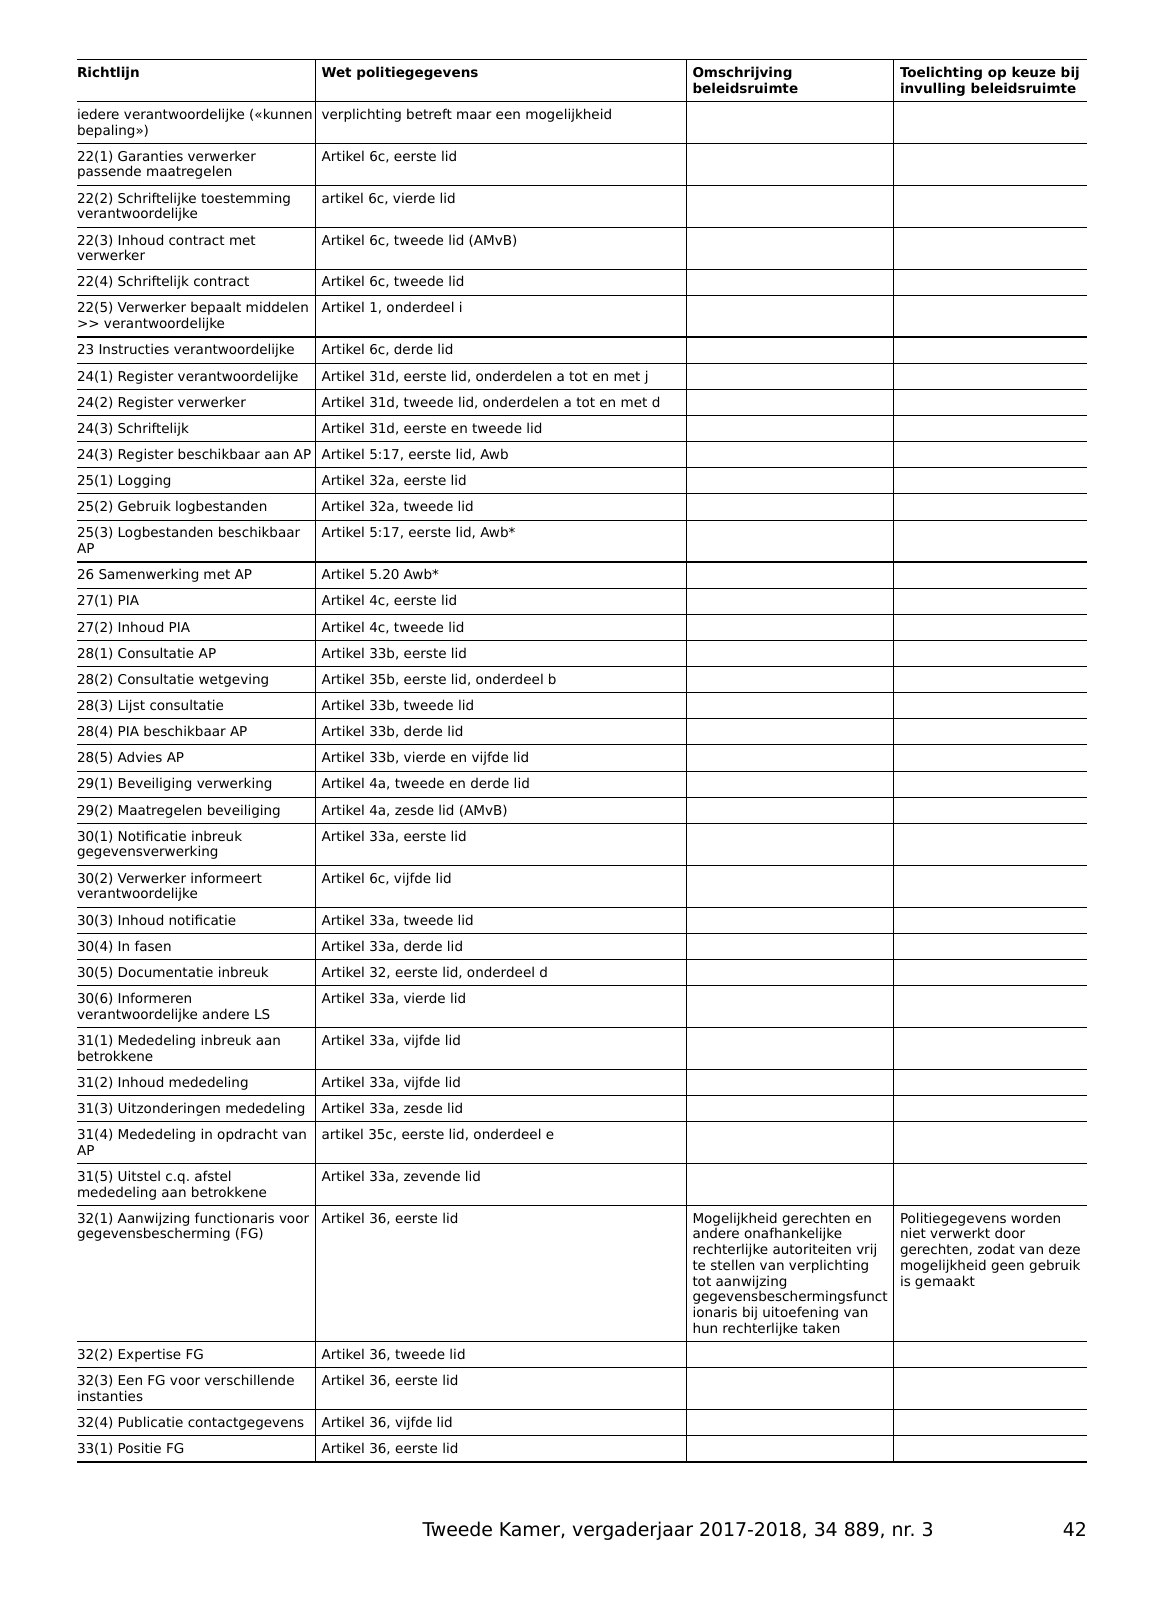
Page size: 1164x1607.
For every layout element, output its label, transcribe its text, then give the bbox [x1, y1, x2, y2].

table_cell iedere verantwoordelijke («kunnen bepaling») [77, 102, 315, 143]
table_cell [894, 563, 1087, 587]
table_cell [687, 416, 893, 441]
table_cell 31(1) Mededeling inbreuk aan betrokkene [77, 1028, 315, 1069]
table_cell Artikel 4a, zesde lid (AMvB) [316, 798, 686, 823]
table_cell Artikel 33b, tweede lid [316, 693, 686, 718]
table_cell [894, 615, 1087, 640]
table_cell [687, 1028, 893, 1069]
table_cell Artikel 6c, tweede lid (AMvB) [316, 228, 686, 268]
table_cell Artikel 36, tweede lid [316, 1342, 686, 1367]
table_cell [687, 186, 893, 227]
table_header Omschrijving beleidsruimte [687, 60, 893, 101]
table_cell [894, 1164, 1087, 1205]
table_cell [687, 1410, 893, 1435]
table_cell 25(2) Gebruik logbestanden [77, 494, 315, 519]
table_cell 30(4) In fasen [77, 934, 315, 959]
table_cell [894, 442, 1087, 467]
table_cell [687, 390, 893, 415]
table_cell [687, 745, 893, 771]
table_cell [894, 693, 1087, 718]
table_cell 30(3) Inhoud notificatie [77, 908, 315, 933]
table_cell [687, 338, 893, 363]
table_cell artikel 35c, eerste lid, onderdeel e [316, 1122, 686, 1163]
table_cell [894, 228, 1087, 268]
table_cell Artikel 32a, eerste lid [316, 468, 686, 493]
table_cell [687, 102, 893, 143]
table_cell 28(2) Consultatie wetgeving [77, 667, 315, 692]
table_cell [894, 719, 1087, 744]
table_cell Artikel 33b, eerste lid [316, 641, 686, 666]
table_cell [687, 1096, 893, 1121]
table_cell 22(5) Verwerker bepaalt middelen >> verantwoordelijke [77, 296, 315, 336]
table_cell Artikel 31d, tweede lid, onderdelen a tot en met d [316, 390, 686, 415]
table_cell Artikel 36, eerste lid [316, 1206, 686, 1341]
table_cell Artikel 36, eerste lid [316, 1436, 686, 1461]
table_cell [894, 1122, 1087, 1163]
table_cell 25(3) Logbestanden beschikbaar AP [77, 521, 315, 561]
table_cell 30(6) Informeren verantwoordelijke andere LS [77, 986, 315, 1027]
table_cell Artikel 33a, derde lid [316, 934, 686, 959]
table_cell 28(5) Advies AP [77, 745, 315, 771]
table_cell Artikel 33a, vierde lid [316, 986, 686, 1027]
table_cell [687, 641, 893, 666]
table_cell [687, 798, 893, 823]
table_cell Artikel 31d, eerste en tweede lid [316, 416, 686, 441]
table_cell Artikel 33a, tweede lid [316, 908, 686, 933]
table_cell [894, 102, 1087, 143]
table_cell [687, 693, 893, 718]
table_cell [687, 442, 893, 467]
table_cell Artikel 6c, tweede lid [316, 270, 686, 294]
table_cell [894, 1070, 1087, 1095]
table_cell Artikel 33a, eerste lid [316, 824, 686, 865]
table_cell [894, 798, 1087, 823]
table_cell Artikel 33a, vijfde lid [316, 1028, 686, 1069]
table_cell 25(1) Logging [77, 468, 315, 493]
table_cell Artikel 33a, vijfde lid [316, 1070, 686, 1095]
table_cell [687, 960, 893, 985]
table_cell 24(3) Register beschikbaar aan AP [77, 442, 315, 467]
table_cell [687, 1070, 893, 1095]
table_cell Artikel 6c, eerste lid [316, 144, 686, 185]
table_cell [894, 390, 1087, 415]
table_cell 28(1) Consultatie AP [77, 641, 315, 666]
table_header Wet politiegegevens [316, 60, 686, 101]
table_cell [894, 772, 1087, 797]
table_cell 31(5) Uitstel c.q. afstel mededeling aan betrokkene [77, 1164, 315, 1205]
table_cell Artikel 4c, eerste lid [316, 589, 686, 614]
table_cell 24(3) Schriftelijk [77, 416, 315, 441]
table_cell [687, 824, 893, 865]
table_cell Artikel 5.20 Awb* [316, 563, 686, 587]
table_cell [687, 228, 893, 268]
table_cell [687, 144, 893, 185]
table_header Toelichting op keuze bij invulling beleidsruimte [894, 60, 1087, 101]
table_cell 32(4) Publicatie contactgegevens [77, 1410, 315, 1435]
table_cell 22(4) Schriftelijk contract [77, 270, 315, 294]
table_cell [687, 494, 893, 519]
table_cell 32(2) Expertise FG [77, 1342, 315, 1367]
table_cell [687, 468, 893, 493]
table_cell [894, 144, 1087, 185]
table_cell [687, 1342, 893, 1367]
table_cell [894, 745, 1087, 771]
table_cell 32(1) Aanwijzing functionaris voor gegevensbescherming (FG) [77, 1206, 315, 1341]
table_cell [894, 1028, 1087, 1069]
table_cell [687, 986, 893, 1027]
table_cell [687, 1122, 893, 1163]
table_cell [894, 1436, 1087, 1461]
table_cell [894, 908, 1087, 933]
table_cell Artikel 6c, vijfde lid [316, 866, 686, 907]
table_cell [894, 416, 1087, 441]
table_cell Mogelijkheid gerechten en andere onafhankelijke rechterlijke autoriteiten vrij te stellen van verplichting tot aanwijzing gegevensbeschermingsfunctionaris bij uitoefening van hun rechterlijke taken [687, 1206, 893, 1341]
table_cell [894, 866, 1087, 907]
table_cell Artikel 4a, tweede en derde lid [316, 772, 686, 797]
table_cell Artikel 32, eerste lid, onderdeel d [316, 960, 686, 985]
table_cell 33(1) Positie FG [77, 1436, 315, 1461]
table_cell [894, 1368, 1087, 1409]
table_cell [894, 1096, 1087, 1121]
table_cell Artikel 6c, derde lid [316, 338, 686, 363]
table_cell [687, 1436, 893, 1461]
table_cell 22(2) Schriftelijke toestemming verantwoordelijke [77, 186, 315, 227]
table_cell [687, 934, 893, 959]
table_cell artikel 6c, vierde lid [316, 186, 686, 227]
table_cell [894, 468, 1087, 493]
table_cell [894, 270, 1087, 294]
table_cell [687, 270, 893, 294]
table_cell 28(4) PIA beschikbaar AP [77, 719, 315, 744]
table_cell Artikel 1, onderdeel i [316, 296, 686, 336]
table_cell 27(2) Inhoud PIA [77, 615, 315, 640]
table_cell [894, 186, 1087, 227]
table_cell [894, 494, 1087, 519]
table_cell [687, 589, 893, 614]
table_cell Artikel 33b, vierde en vijfde lid [316, 745, 686, 771]
table_cell [687, 296, 893, 336]
table_cell [687, 908, 893, 933]
table_cell [687, 521, 893, 561]
table_cell Artikel 36, eerste lid [316, 1368, 686, 1409]
table_cell Artikel 36, vijfde lid [316, 1410, 686, 1435]
table_cell [894, 589, 1087, 614]
table_cell 30(5) Documentatie inbreuk [77, 960, 315, 985]
table_cell [687, 772, 893, 797]
table_cell 22(3) Inhoud contract met verwerker [77, 228, 315, 268]
table_cell [894, 667, 1087, 692]
table_cell Artikel 35b, eerste lid, onderdeel b [316, 667, 686, 692]
table_cell [687, 1164, 893, 1205]
table_cell [894, 824, 1087, 865]
table_cell Artikel 5:17, eerste lid, Awb* [316, 521, 686, 561]
table_cell [894, 521, 1087, 561]
table_cell [687, 563, 893, 587]
table_cell [894, 364, 1087, 389]
table_cell 28(3) Lijst consultatie [77, 693, 315, 718]
table_cell Artikel 4c, tweede lid [316, 615, 686, 640]
table_cell 29(1) Beveiliging verwerking [77, 772, 315, 797]
table_cell 24(2) Register verwerker [77, 390, 315, 415]
table_cell Artikel 33a, zevende lid [316, 1164, 686, 1205]
table_cell 23 Instructies verantwoordelijke [77, 338, 315, 363]
table_cell [894, 1410, 1087, 1435]
table_cell Artikel 5:17, eerste lid, Awb [316, 442, 686, 467]
table_cell [687, 866, 893, 907]
table_cell [894, 338, 1087, 363]
table_cell [687, 615, 893, 640]
table_cell 27(1) PIA [77, 589, 315, 614]
table_cell 30(2) Verwerker informeert verantwoordelijke [77, 866, 315, 907]
table_cell [687, 719, 893, 744]
table_cell [894, 934, 1087, 959]
table_cell 22(1) Garanties verwerker passende maatregelen [77, 144, 315, 185]
table_cell Artikel 33a, zesde lid [316, 1096, 686, 1121]
table_cell Artikel 31d, eerste lid, onderdelen a tot en met j [316, 364, 686, 389]
table_cell 29(2) Maatregelen beveiliging [77, 798, 315, 823]
table_cell 31(3) Uitzonderingen mededeling [77, 1096, 315, 1121]
table_cell 32(3) Een FG voor verschillende instanties [77, 1368, 315, 1409]
table_cell [687, 364, 893, 389]
table_header Richtlijn [77, 60, 315, 101]
table_cell Politiegegevens worden niet verwerkt door gerechten, zodat van deze mogelijkheid geen gebruik is gemaakt [894, 1206, 1087, 1341]
table_cell [894, 960, 1087, 985]
table_cell 26 Samenwerking met AP [77, 563, 315, 587]
table_cell 30(1) Notificatie inbreuk gegevensverwerking [77, 824, 315, 865]
table_cell 31(2) Inhoud mededeling [77, 1070, 315, 1095]
table_cell [894, 296, 1087, 336]
table_cell [687, 667, 893, 692]
table_cell [894, 986, 1087, 1027]
table_cell 31(4) Mededeling in opdracht van AP [77, 1122, 315, 1163]
table_cell Artikel 33b, derde lid [316, 719, 686, 744]
table_cell verplichting betreft maar een mogelijkheid [316, 102, 686, 143]
table_cell [894, 1342, 1087, 1367]
table_cell Artikel 32a, tweede lid [316, 494, 686, 519]
table_cell [687, 1368, 893, 1409]
table_cell [894, 641, 1087, 666]
table_cell 24(1) Register verantwoordelijke [77, 364, 315, 389]
